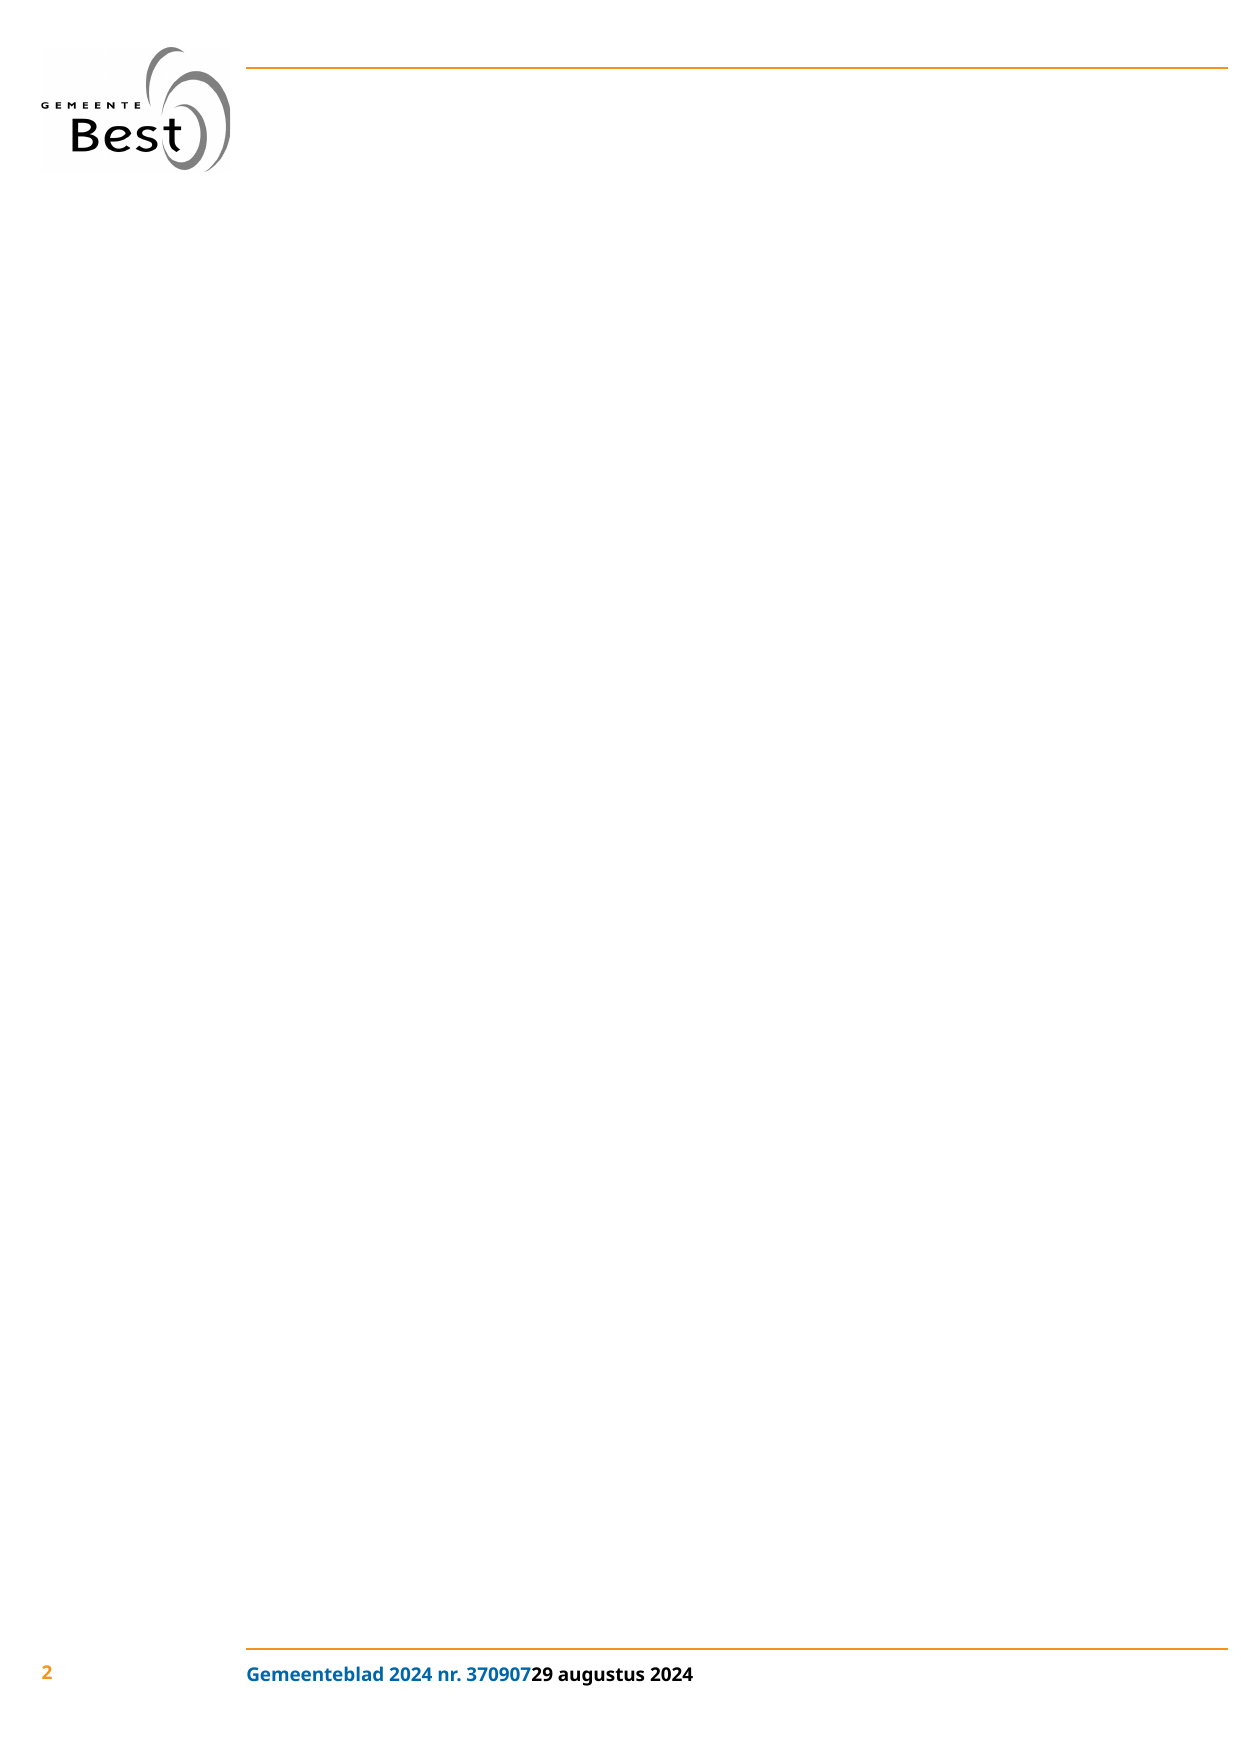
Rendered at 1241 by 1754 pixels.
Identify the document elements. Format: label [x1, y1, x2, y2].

picture [41, 47, 231, 172]
